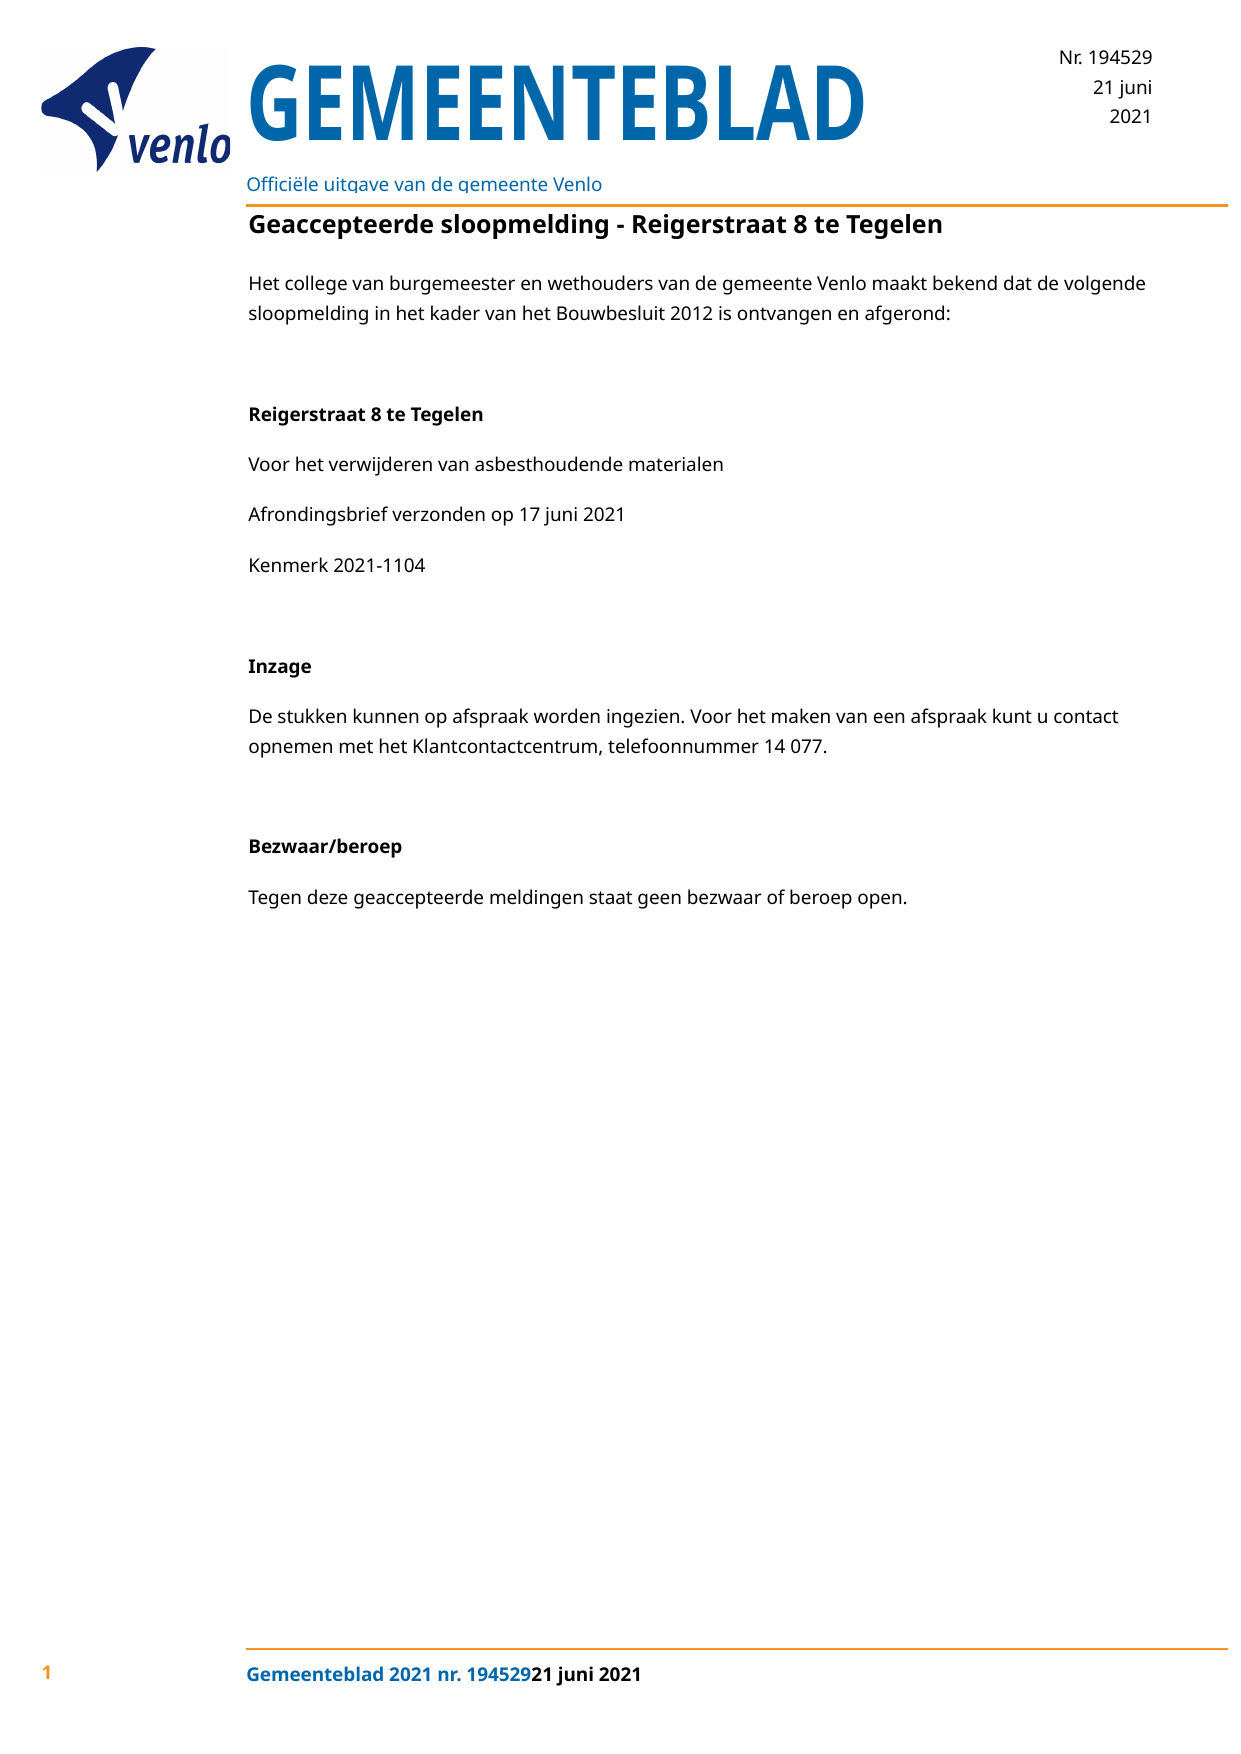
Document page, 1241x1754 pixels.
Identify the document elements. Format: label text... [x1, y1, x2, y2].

text Tegen deze geaccepteerde meldingen staat geen bezwaar of beroep open. [248, 884, 1152, 910]
text Kenmerk 2021-1104 [248, 552, 1152, 578]
text Reigerstraat 8 te Tegelen [248, 401, 1152, 426]
text Bezwaar/beroep [248, 834, 1152, 859]
text Voor het verwijderen van asbesthoudende materialen [248, 451, 1152, 477]
text Het college van burgemeester en wethouders van de gemeente Venlo maakt bekend dat de volgende sloopmelding in het kader van het Bouwbesluit 2012 is ontvangen en afgerond: [248, 270, 1152, 326]
text De stukken kunnen op afspraak worden ingezien. Voor het maken van een afspraak kunt u contact opnemen met het Klantcontactcentrum, telefoonnummer 14 077. [248, 703, 1152, 758]
text Geaccepteerde sloopmelding - Reigerstraat 8 te Tegelen [248, 207, 1152, 241]
text Afrondingsbrief verzonden op 17 juni 2021 [248, 502, 1152, 527]
text Inzage [248, 653, 1152, 678]
picture [41, 47, 231, 172]
